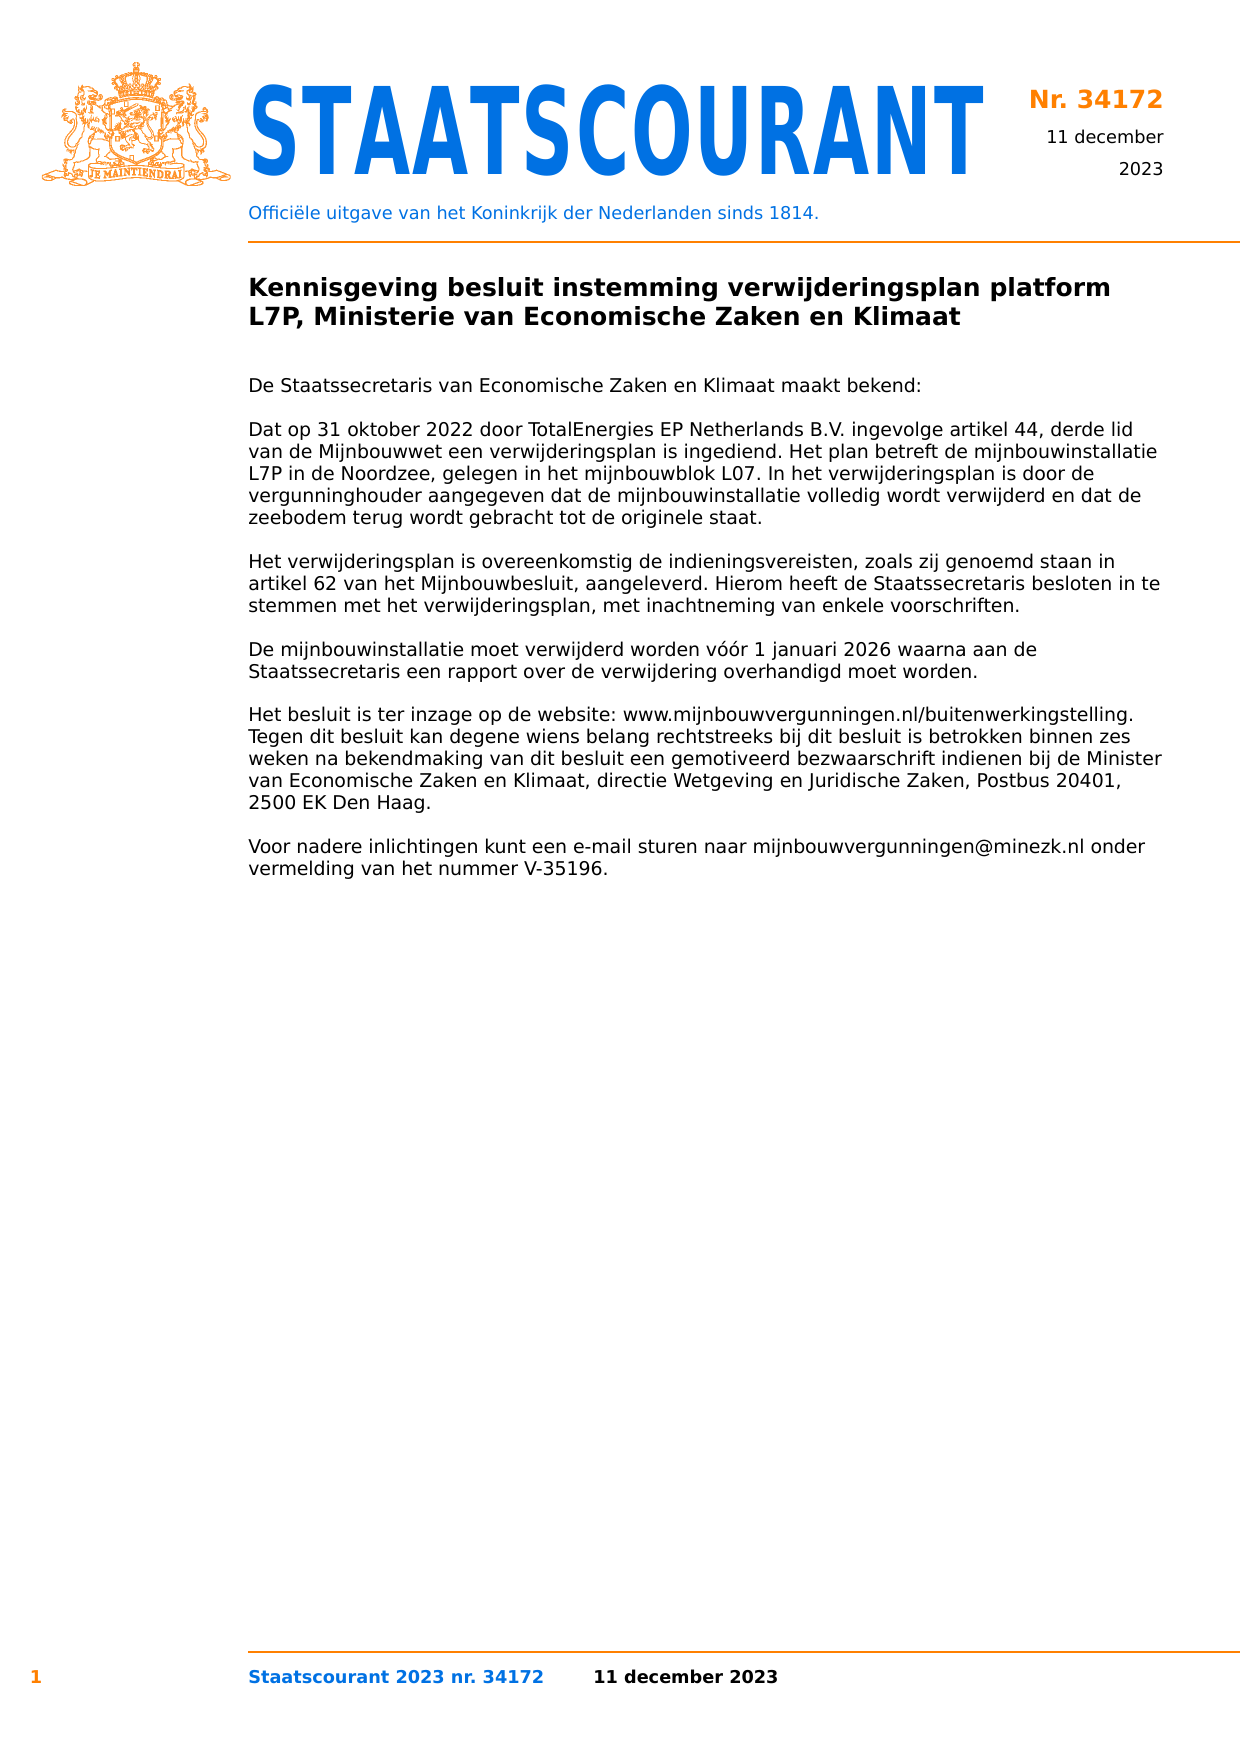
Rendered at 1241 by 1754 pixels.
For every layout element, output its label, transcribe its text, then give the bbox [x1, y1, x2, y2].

table_cell 2023 [998, 153, 1240, 203]
table_header Nr. 34172 [998, 62, 1240, 121]
text Dat op 31 oktober 2022 door TotalEnergies EP Netherlands B.V. ingevolge artikel 44, derde lid van de Mijnbouwwet een verwijderingsplan is ingediend. Het plan betreft de mijnbouwinstallatie L7P in de Noordzee, gelegen in het mijnbouwblok L07. In het verwijderingsplan is door de vergunninghouder aangegeven dat de mijnbouwinstallatie volledig wordt verwijderd en dat de zeebodem terug wordt gebracht tot de originele staat. [248, 419, 1163, 529]
text Het verwijderingsplan is overeenkomstig de indieningsvereisten, zoals zij genoemd staan in artikel 62 van het Mijnbouwbesluit, aangeleverd. Hierom heeft de Staatssecretaris besloten in te stemmen met het verwijderingsplan, met inachtneming van enkele voorschriften. [248, 551, 1163, 617]
table_header STAATSCOURANT [248, 62, 998, 203]
picture [41, 62, 231, 186]
text De Staatssecretaris van Economische Zaken en Klimaat maakt bekend: [248, 375, 1163, 397]
table_cell 11 december [998, 121, 1240, 153]
table_header [25, 62, 248, 241]
text Het besluit is ter inzage op de website: www.mijnbouwvergunningen.nl/buitenwerkingstelling. Tegen dit besluit kan degene wiens belang rechtstreeks bij dit besluit is betrokken binnen zes weken na bekendmaking van dit besluit een gemotiveerd bezwaarschrift indienen bij de Minister van Economische Zaken en Klimaat, directie Wetgeving en Juridische Zaken, Postbus 20401, 2500 EK Den Haag. [248, 704, 1163, 814]
text De mijnbouwinstallatie moet verwijderd worden vóór 1 januari 2026 waarna aan de Staatssecretaris een rapport over de verwijdering overhandigd moet worden. [248, 638, 1163, 682]
table_cell Officiële uitgave van het Koninkrijk der Nederlanden sinds 1814. [248, 203, 1240, 241]
subtitle Kennisgeving besluit instemming verwijderingsplan platform L7P, Ministerie van Economische Zaken en Klimaat [248, 273, 1163, 331]
text Voor nadere inlichtingen kunt een e-mail sturen naar mijnbouwvergunningen@minezk.nl onder vermelding van het nummer V-35196. [248, 836, 1163, 880]
